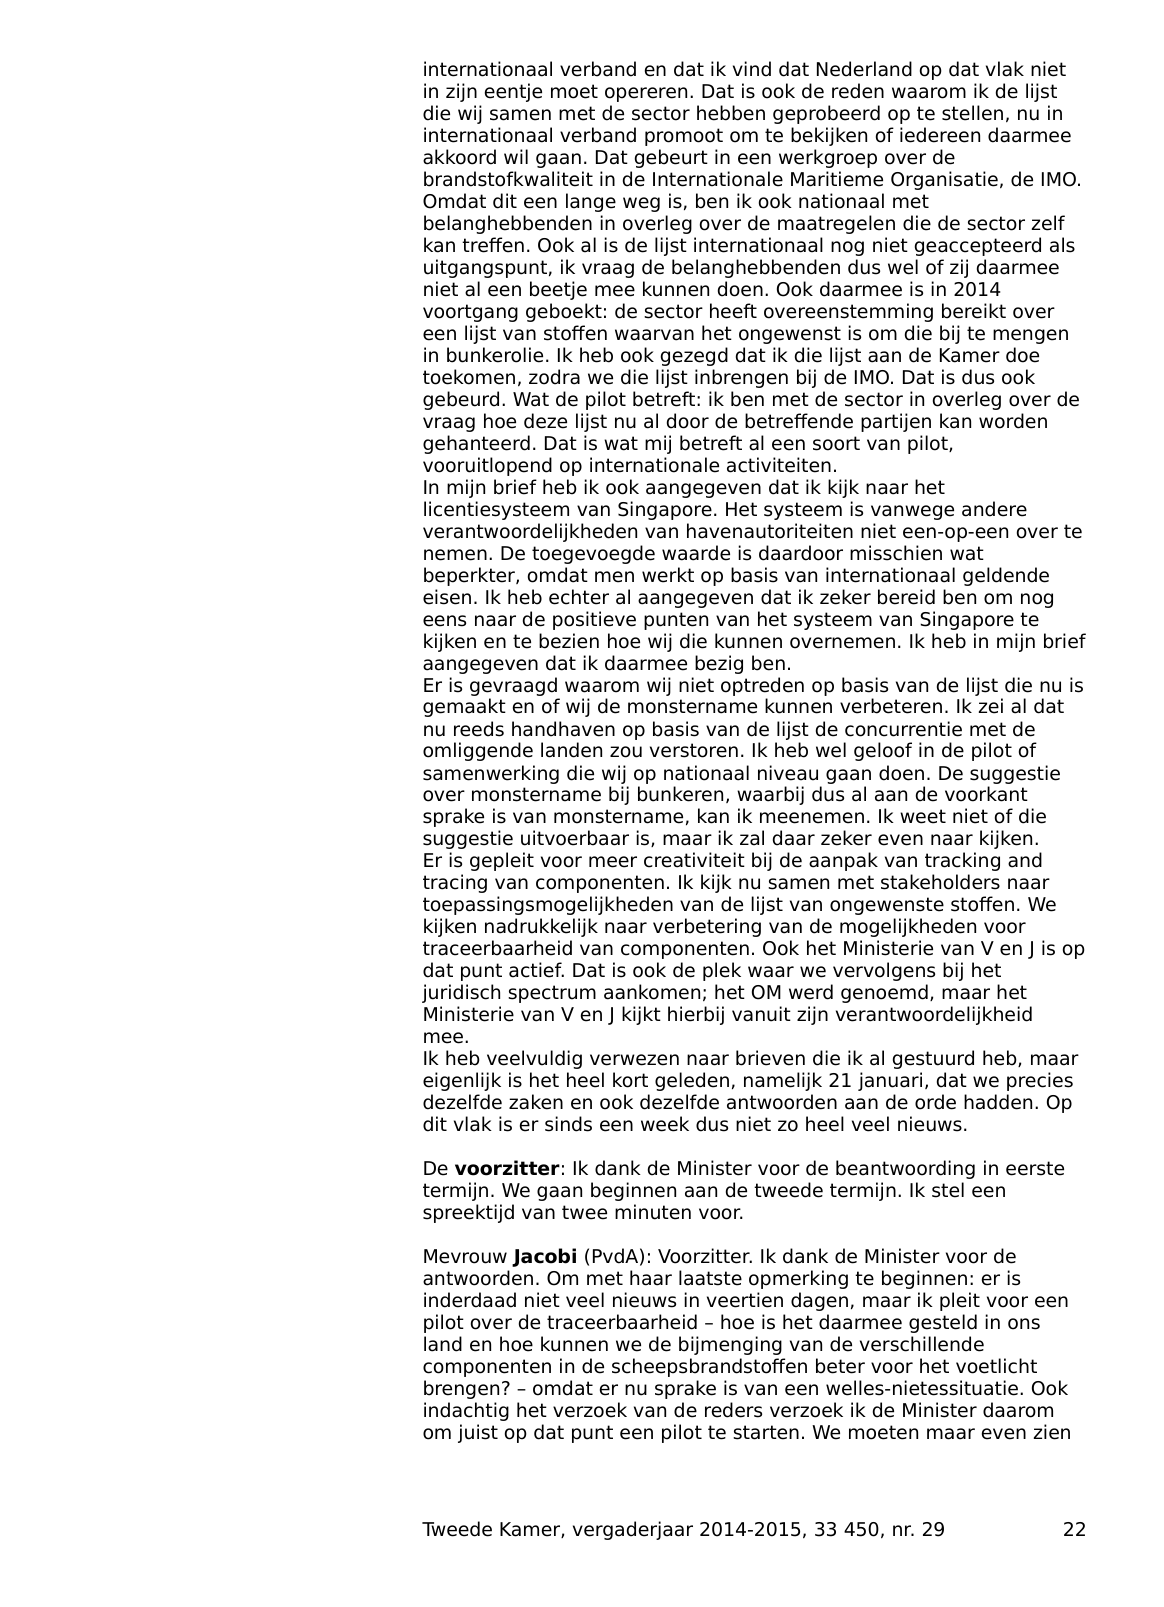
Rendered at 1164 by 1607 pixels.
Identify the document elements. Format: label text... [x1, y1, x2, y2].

text Er is gevraagd waarom wij niet optreden op basis van de lijst die nu is gemaakt en of wij de monstername kunnen verbeteren. Ik zei al dat nu reeds handhaven op basis van de lijst de concurrentie met de omliggende landen zou verstoren. Ik heb wel geloof in de pilot of samenwerking die wij op nationaal niveau gaan doen. De suggestie over monstername bij bunkeren, waarbij dus al aan de voorkant sprake is van monstername, kan ik meenemen. Ik weet niet of die suggestie uitvoerbaar is, maar ik zal daar zeker even naar kijken. [422, 674, 1087, 850]
text internationaal verband en dat ik vind dat Nederland op dat vlak niet in zijn eentje moet opereren. Dat is ook de reden waarom ik de lijst die wij samen met de sector hebben geprobeerd op te stellen, nu in internationaal verband promoot om te bekijken of iedereen daarmee akkoord wil gaan. Dat gebeurt in een werkgroep over de brandstofkwaliteit in de Internationale Maritieme Organisatie, de IMO. Omdat dit een lange weg is, ben ik ook nationaal met belanghebbenden in overleg over de maatregelen die de sector zelf kan treffen. Ook al is de lijst internationaal nog niet geaccepteerd als uitgangspunt, ik vraag de belanghebbenden dus wel of zij daarmee niet al een beetje mee kunnen doen. Ook daarmee is in 2014 voortgang geboekt: de sector heeft overeenstemming bereikt over een lijst van stoffen waarvan het ongewenst is om die bij te mengen in bunkerolie. Ik heb ook gezegd dat ik die lijst aan de Kamer doe toekomen, zodra we die lijst inbrengen bij de IMO. Dat is dus ook gebeurd. Wat de pilot betreft: ik ben met de sector in overleg over de vraag hoe deze lijst nu al door de betreffende partijen kan worden gehanteerd. Dat is wat mij betreft al een soort van pilot, vooruitlopend op internationale activiteiten. [422, 59, 1087, 477]
text De voorzitter: Ik dank de Minister voor de beantwoording in eerste termijn. We gaan beginnen aan de tweede termijn. Ik stel een spreektijd van twee minuten voor. [422, 1158, 1087, 1224]
text Er is gepleit voor meer creativiteit bij de aanpak van tracking and tracing van componenten. Ik kijk nu samen met stakeholders naar toepassingsmogelijkheden van de lijst van ongewenste stoffen. We kijken nadrukkelijk naar verbetering van de mogelijkheden voor traceerbaarheid van componenten. Ook het Ministerie van V en J is op dat punt actief. Dat is ook de plek waar we vervolgens bij het juridisch spectrum aankomen; het OM werd genoemd, maar het Ministerie van V en J kijkt hierbij vanuit zijn verantwoordelijkheid mee. [422, 850, 1087, 1048]
text In mijn brief heb ik ook aangegeven dat ik kijk naar het licentiesysteem van Singapore. Het systeem is vanwege andere verantwoordelijkheden van havenautoriteiten niet een-op-een over te nemen. De toegevoegde waarde is daardoor misschien wat beperkter, omdat men werkt op basis van internationaal geldende eisen. Ik heb echter al aangegeven dat ik zeker bereid ben om nog eens naar de positieve punten van het systeem van Singapore te kijken en te bezien hoe wij die kunnen overnemen. Ik heb in mijn brief aangegeven dat ik daarmee bezig ben. [422, 477, 1087, 674]
text Ik heb veelvuldig verwezen naar brieven die ik al gestuurd heb, maar eigenlijk is het heel kort geleden, namelijk 21 januari, dat we precies dezelfde zaken en ook dezelfde antwoorden aan de orde hadden. Op dit vlak is er sinds een week dus niet zo heel veel nieuws. [422, 1048, 1087, 1136]
text Mevrouw Jacobi (PvdA): Voorzitter. Ik dank de Minister voor de antwoorden. Om met haar laatste opmerking te beginnen: er is inderdaad niet veel nieuws in veertien dagen, maar ik pleit voor een pilot over de traceerbaarheid – hoe is het daarmee gesteld in ons land en hoe kunnen we de bijmenging van de verschillende componenten in de scheepsbrandstoffen beter voor het voetlicht brengen? – omdat er nu sprake is van een welles-nietessituatie. Ook indachtig het verzoek van de reders verzoek ik de Minister daarom om juist op dat punt een pilot te starten. We moeten maar even zien [422, 1246, 1087, 1444]
